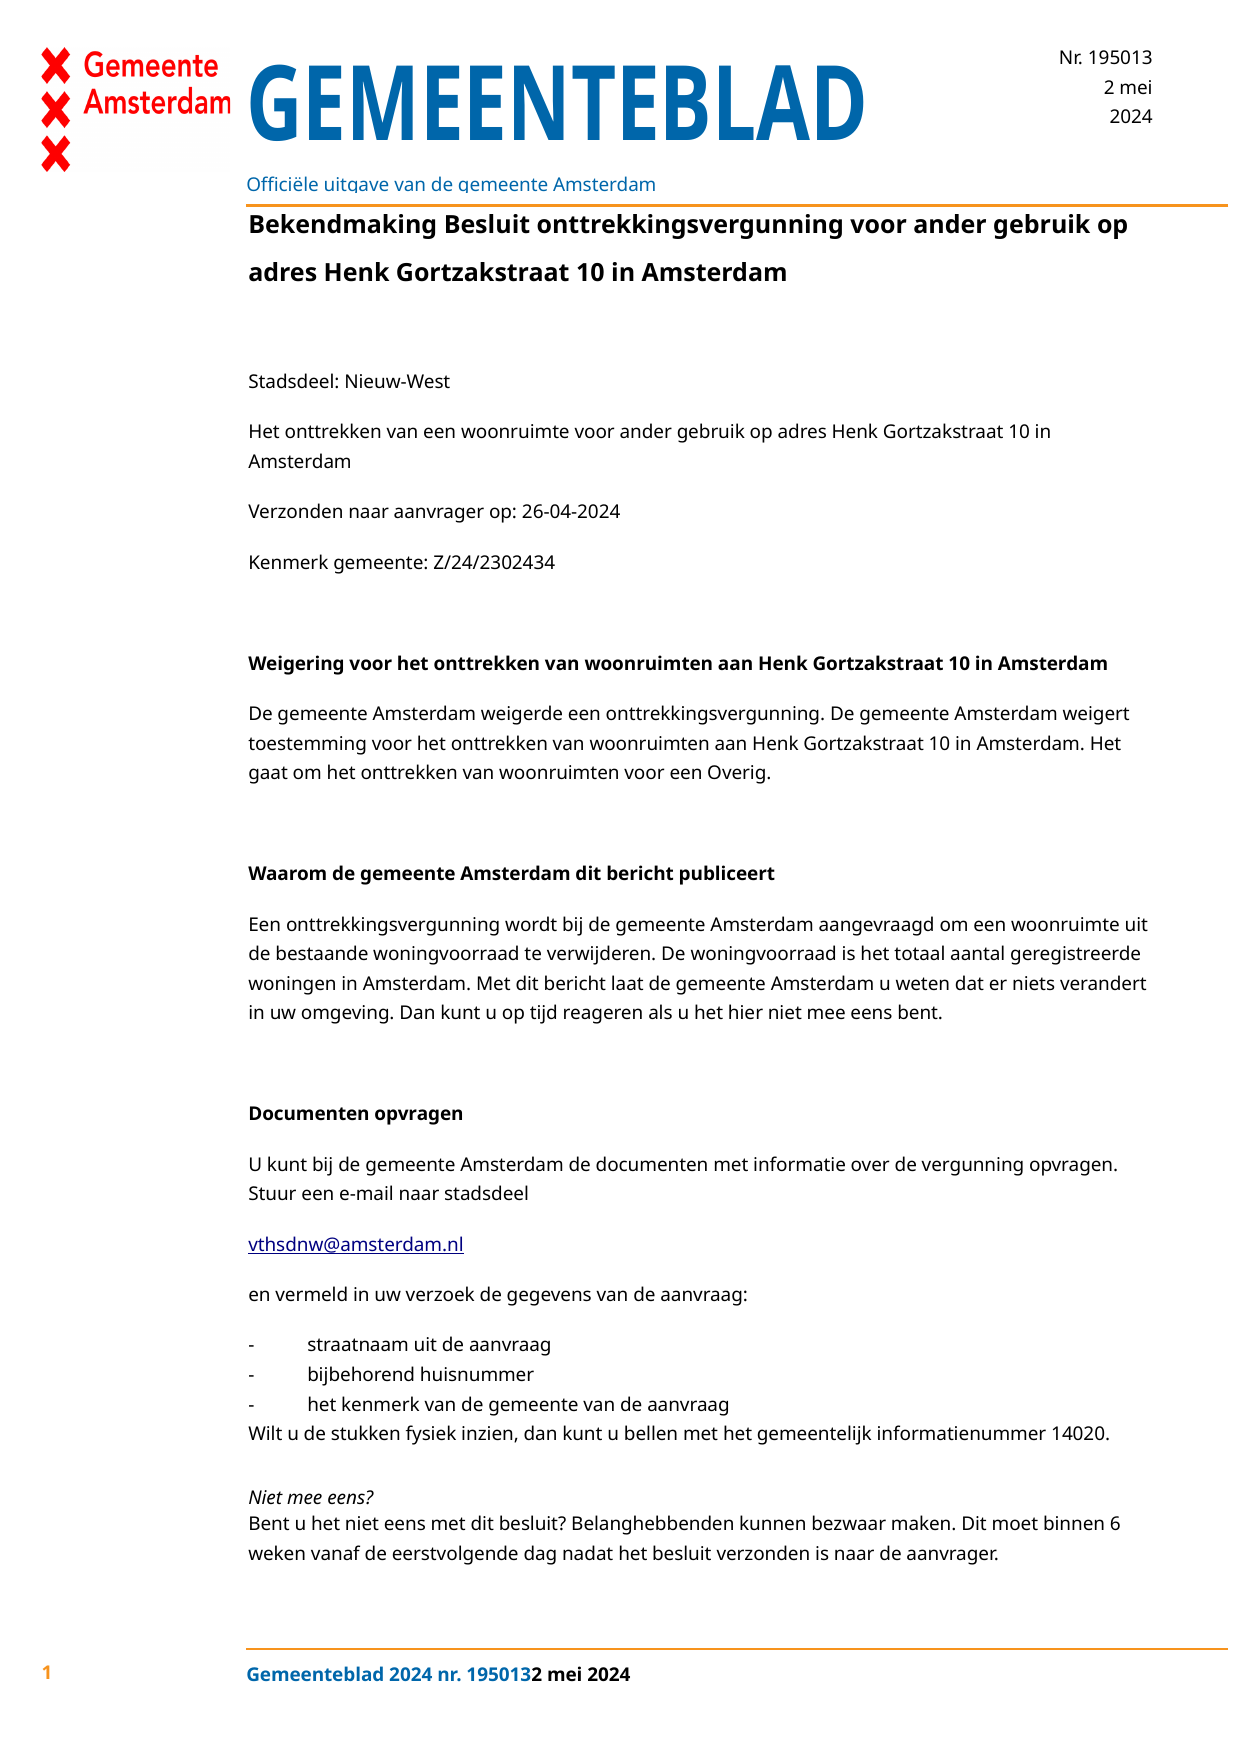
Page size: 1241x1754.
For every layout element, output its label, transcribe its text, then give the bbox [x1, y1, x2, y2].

text Bekendmaking Besluit onttrekkingsvergunning voor ander gebruik op adres Henk Gortzakstraat 10 in Amsterdam [248, 207, 1152, 288]
text Bent u het niet eens met dit besluit? Belanghebbenden kunnen bezwaar maken. Dit moet binnen 6 weken vanaf de eerstvolgende dag nadat het besluit verzonden is naar de aanvrager. [248, 1510, 1152, 1565]
text en vermeld in uw verzoek de gegevens van de aanvraag: [248, 1281, 1152, 1307]
text Weigering voor het onttrekken van woonruimten aan Henk Gortzakstraat 10 in Amsterdam [248, 650, 1152, 676]
text Een onttrekkingsvergunning wordt bij de gemeente Amsterdam aangevraagd om een woonruimte uit de bestaande woningvoorraad te verwijderen. De woningvoorraad is het totaal aantal geregistreerde woningen in Amsterdam. Met dit bericht laat de gemeente Amsterdam u weten dat er niets verandert in uw omgeving. Dan kunt u op tijd reageren als u het hier niet mee eens bent. [248, 911, 1152, 1025]
text Verzonden naar aanvrager op: 26-04-2024 [248, 499, 1152, 524]
text Het onttrekken van een woonruimte voor ander gebruik op adres Henk Gortzakstraat 10 in Amsterdam [248, 419, 1152, 474]
text Niet mee eens? [248, 1484, 1152, 1510]
list straatnaam uit de aanvraag [248, 1332, 1152, 1357]
text U kunt bij de gemeente Amsterdam de documenten met informatie over de vergunning opvragen. Stuur een e-mail naar stadsdeel [248, 1151, 1152, 1206]
text Stadsdeel: Nieuw-West [248, 368, 1152, 394]
text Kenmerk gemeente: Z/24/2302434 [248, 549, 1152, 575]
list het kenmerk van de gemeente van de aanvraag [248, 1391, 1152, 1417]
picture [41, 47, 231, 172]
text Waarom de gemeente Amsterdam dit bericht publiceert [248, 860, 1152, 886]
list bijbehorend huisnummer [248, 1361, 1152, 1387]
text De gemeente Amsterdam weigerde een onttrekkingsvergunning. De gemeente Amsterdam weigert toestemming voor het onttrekken van woonruimten aan Henk Gortzakstraat 10 in Amsterdam. Het gaat om het onttrekken van woonruimten voor een Overig. [248, 700, 1152, 785]
text Documenten opvragen [248, 1100, 1152, 1126]
text Wilt u de stukken fysiek inzien, dan kunt u bellen met het gemeentelijk informatienummer 14020. [248, 1420, 1152, 1446]
text vthsdnw@amsterdam.nl [248, 1231, 1152, 1257]
